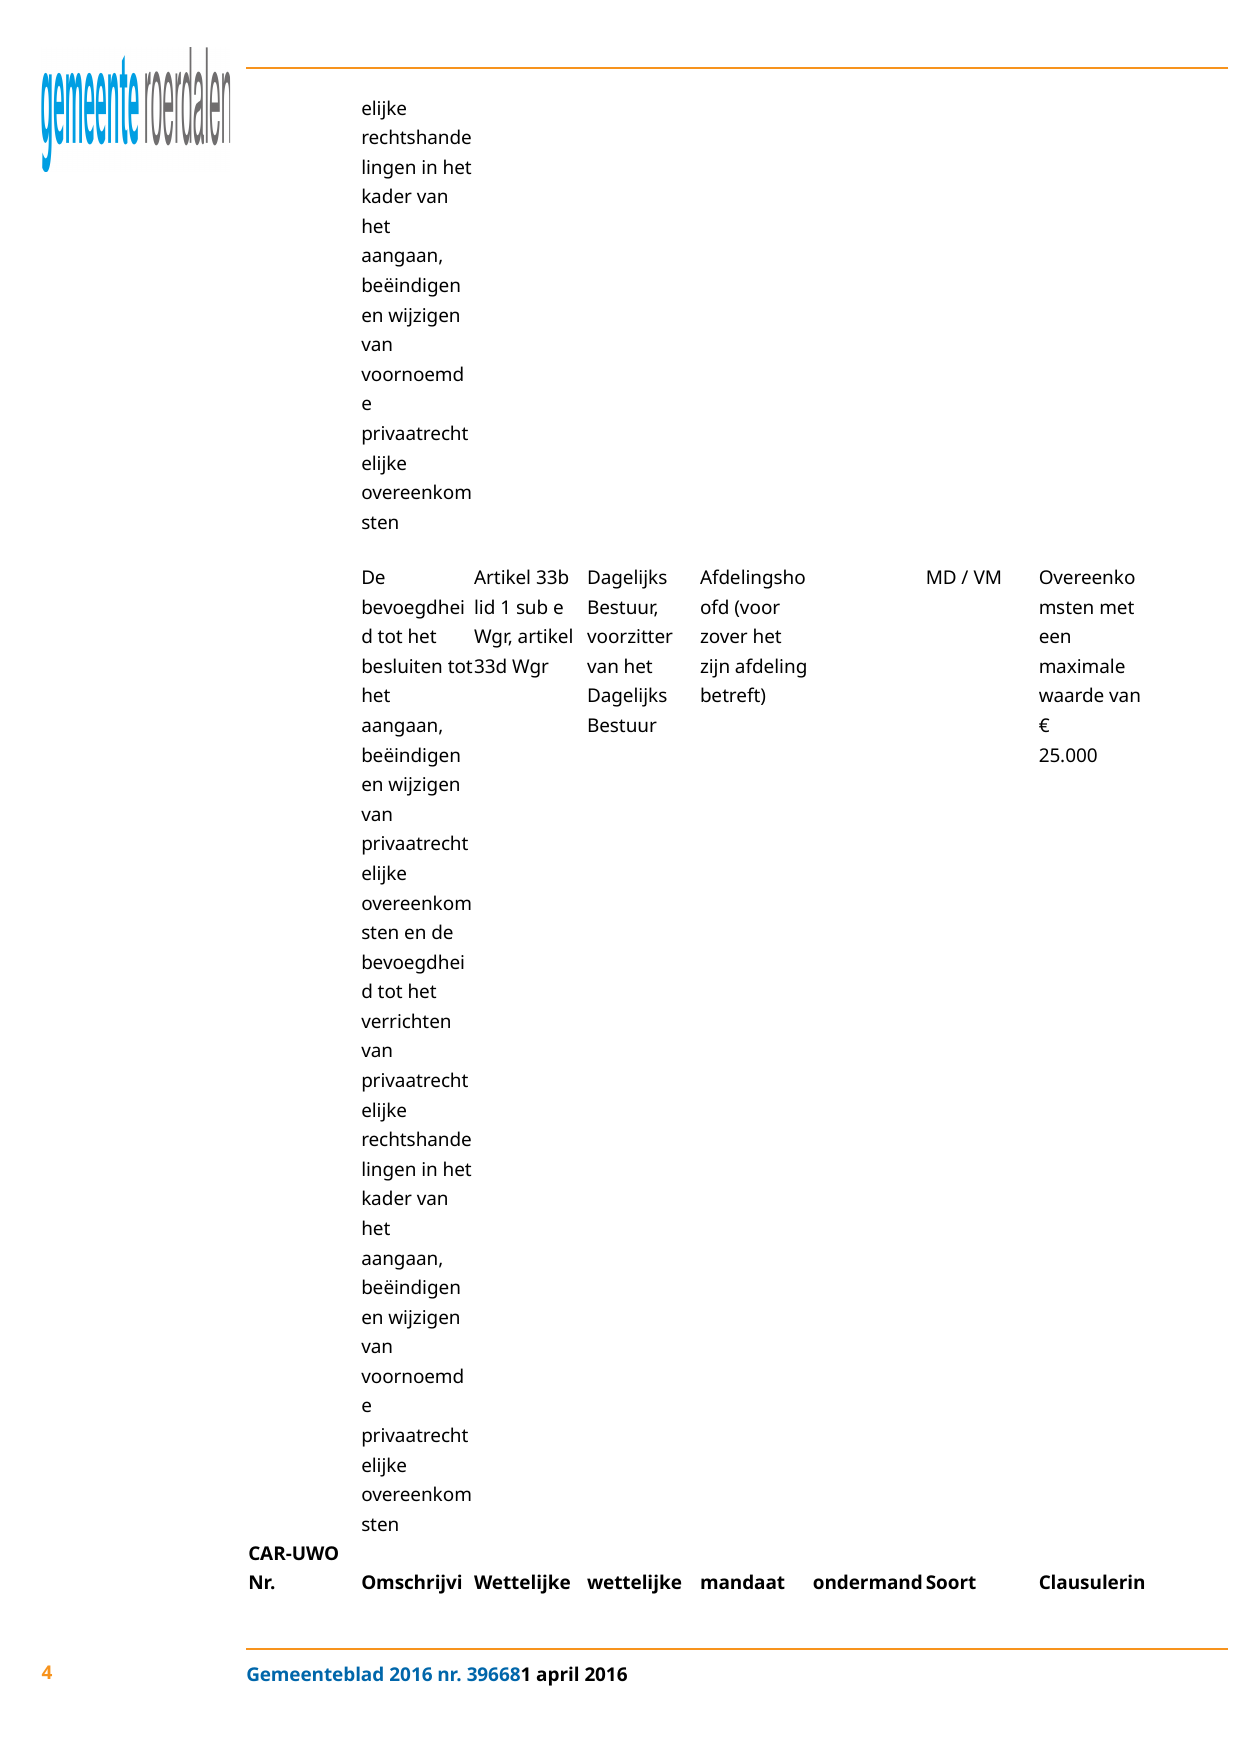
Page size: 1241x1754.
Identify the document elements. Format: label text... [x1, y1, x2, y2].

table_cell Artikel 33b lid 1 sub e Wgr, artikel 33d Wgr [474, 564, 587, 1537]
table_header Omschrijvi [361, 1570, 474, 1595]
table_header Soort [926, 1570, 1038, 1595]
picture [41, 134, 48, 172]
table_cell De bevoegdheid tot het besluiten tot het aangaan, beëindigen en wijzigen van privaatrechtelijke overeenkomsten en de bevoegdheid tot het verrichten van privaatrechtelijke rechtshandelingen in het kader van het aangaan, beëindigen en wijzigen van voornoemde privaatrechtelijke overeenkomsten [361, 564, 474, 1537]
table_header mandaat [700, 1570, 813, 1595]
table_cell Afdelingshoofd (voor zover het zijn afdeling betreft) [700, 564, 813, 1537]
table_header Nr. [248, 1570, 361, 1595]
table_cell MD / VM [926, 564, 1038, 1537]
table_header wettelijke [587, 1570, 700, 1595]
table_cell [474, 95, 587, 564]
picture [41, 47, 231, 172]
table_cell [248, 564, 361, 1537]
table_cell Dagelijks Bestuur, voorzitter van het Dagelijks Bestuur [587, 564, 700, 1537]
table_header ondermand [813, 1570, 926, 1595]
table_header Wettelijke [474, 1570, 587, 1595]
table_cell [926, 95, 1038, 564]
table_cell [813, 564, 926, 1537]
table_cell [1039, 95, 1152, 564]
table_cell [248, 95, 361, 564]
table_header Clausulerin [1039, 1570, 1152, 1595]
table_cell [813, 95, 926, 564]
table_cell [587, 95, 700, 564]
table_cell elijke rechtshandelingen in het kader van het aangaan, beëindigen en wijzigen van voornoemde privaatrechtelijke overeenkomsten [361, 95, 474, 564]
table_cell [700, 95, 813, 564]
text CAR-UWO [248, 1540, 1152, 1566]
table_cell Overeenkomsten met een maximale waarde van € 25.000 [1039, 564, 1152, 1537]
